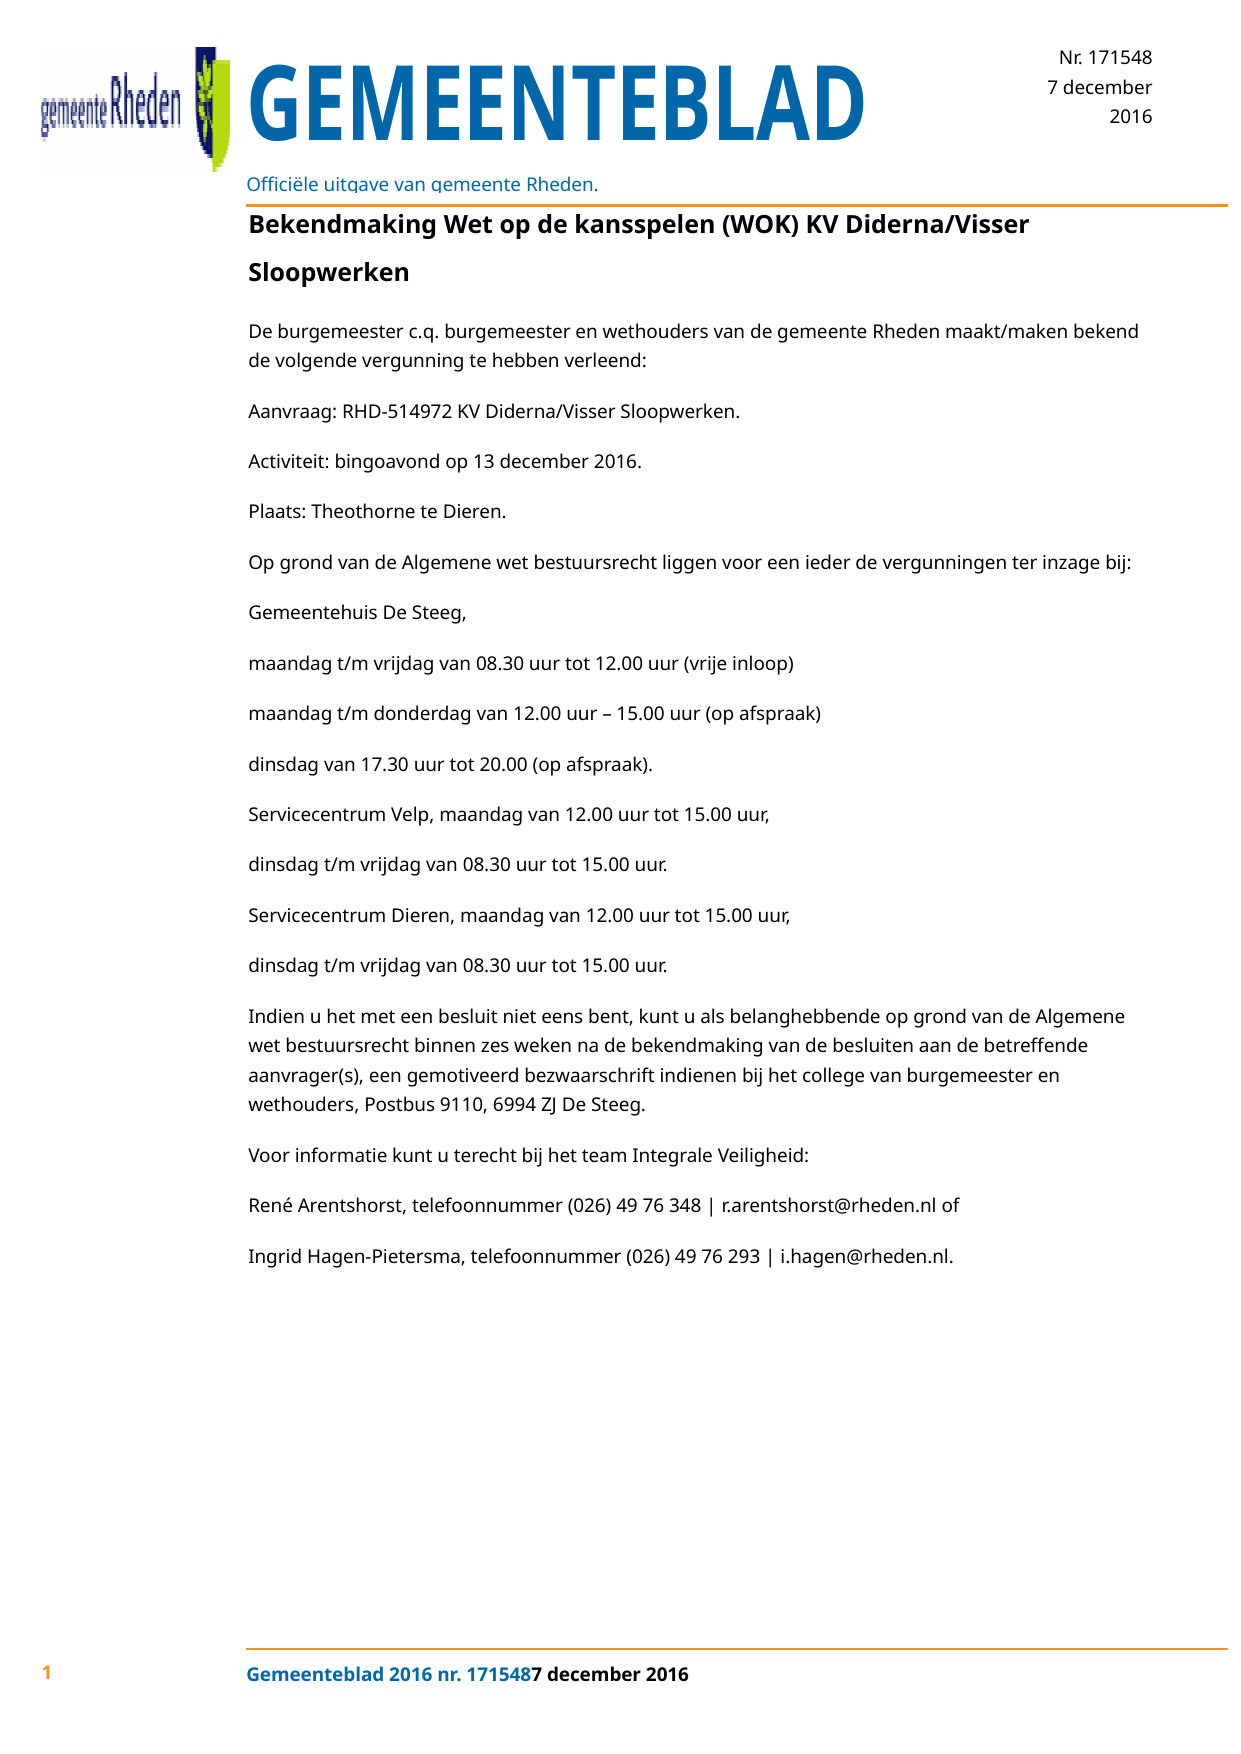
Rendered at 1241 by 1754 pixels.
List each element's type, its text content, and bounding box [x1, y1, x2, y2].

text Indien u het met een besluit niet eens bent, kunt u als belanghebbende op grond van de Algemene wet bestuursrecht binnen zes weken na de bekendmaking van de besluiten aan de betreffende aanvrager(s), een gemotiveerd bezwaarschrift indienen bij het college van burgemeester en wethouders, Postbus 9110, 6994 ZJ De Steeg. [248, 1003, 1152, 1117]
text Plaats: Theothorne te Dieren. [248, 499, 1152, 524]
text Activiteit: bingoavond op 13 december 2016. [248, 448, 1152, 474]
text Aanvraag: RHD-514972 KV Diderna/Visser Sloopwerken. [248, 398, 1152, 424]
text Servicecentrum Dieren, maandag van 12.00 uur tot 15.00 uur, [248, 902, 1152, 928]
text dinsdag t/m vrijdag van 08.30 uur tot 15.00 uur. [248, 952, 1152, 978]
text Voor informatie kunt u terecht bij het team Integrale Veiligheid: [248, 1142, 1152, 1168]
text Op grond van de Algemene wet bestuursrecht liggen voor een ieder de vergunningen ter inzage bij: [248, 549, 1152, 575]
text De burgemeester c.q. burgemeester en wethouders van de gemeente Rheden maakt/maken bekend de volgende vergunning te hebben verleend: [248, 318, 1152, 373]
text dinsdag t/m vrijdag van 08.30 uur tot 15.00 uur. [248, 852, 1152, 877]
text Servicecentrum Velp, maandag van 12.00 uur tot 15.00 uur, [248, 801, 1152, 827]
picture [41, 47, 231, 172]
text maandag t/m vrijdag van 08.30 uur tot 12.00 uur (vrije inloop) [248, 650, 1152, 676]
text maandag t/m donderdag van 12.00 uur – 15.00 uur (op afspraak) [248, 700, 1152, 726]
text Bekendmaking Wet op de kansspelen (WOK) KV Diderna/Visser Sloopwerken [248, 207, 1152, 288]
text Gemeentehuis De Steeg, [248, 599, 1152, 625]
text dinsdag van 17.30 uur tot 20.00 (op afspraak). [248, 751, 1152, 777]
text René Arentshorst, telefoonnummer (026) 49 76 348 | r.arentshorst@rheden.nl of [248, 1192, 1152, 1218]
text Ingrid Hagen-Pietersma, telefoonnummer (026) 49 76 293 | i.hagen@rheden.nl. [248, 1243, 1152, 1269]
